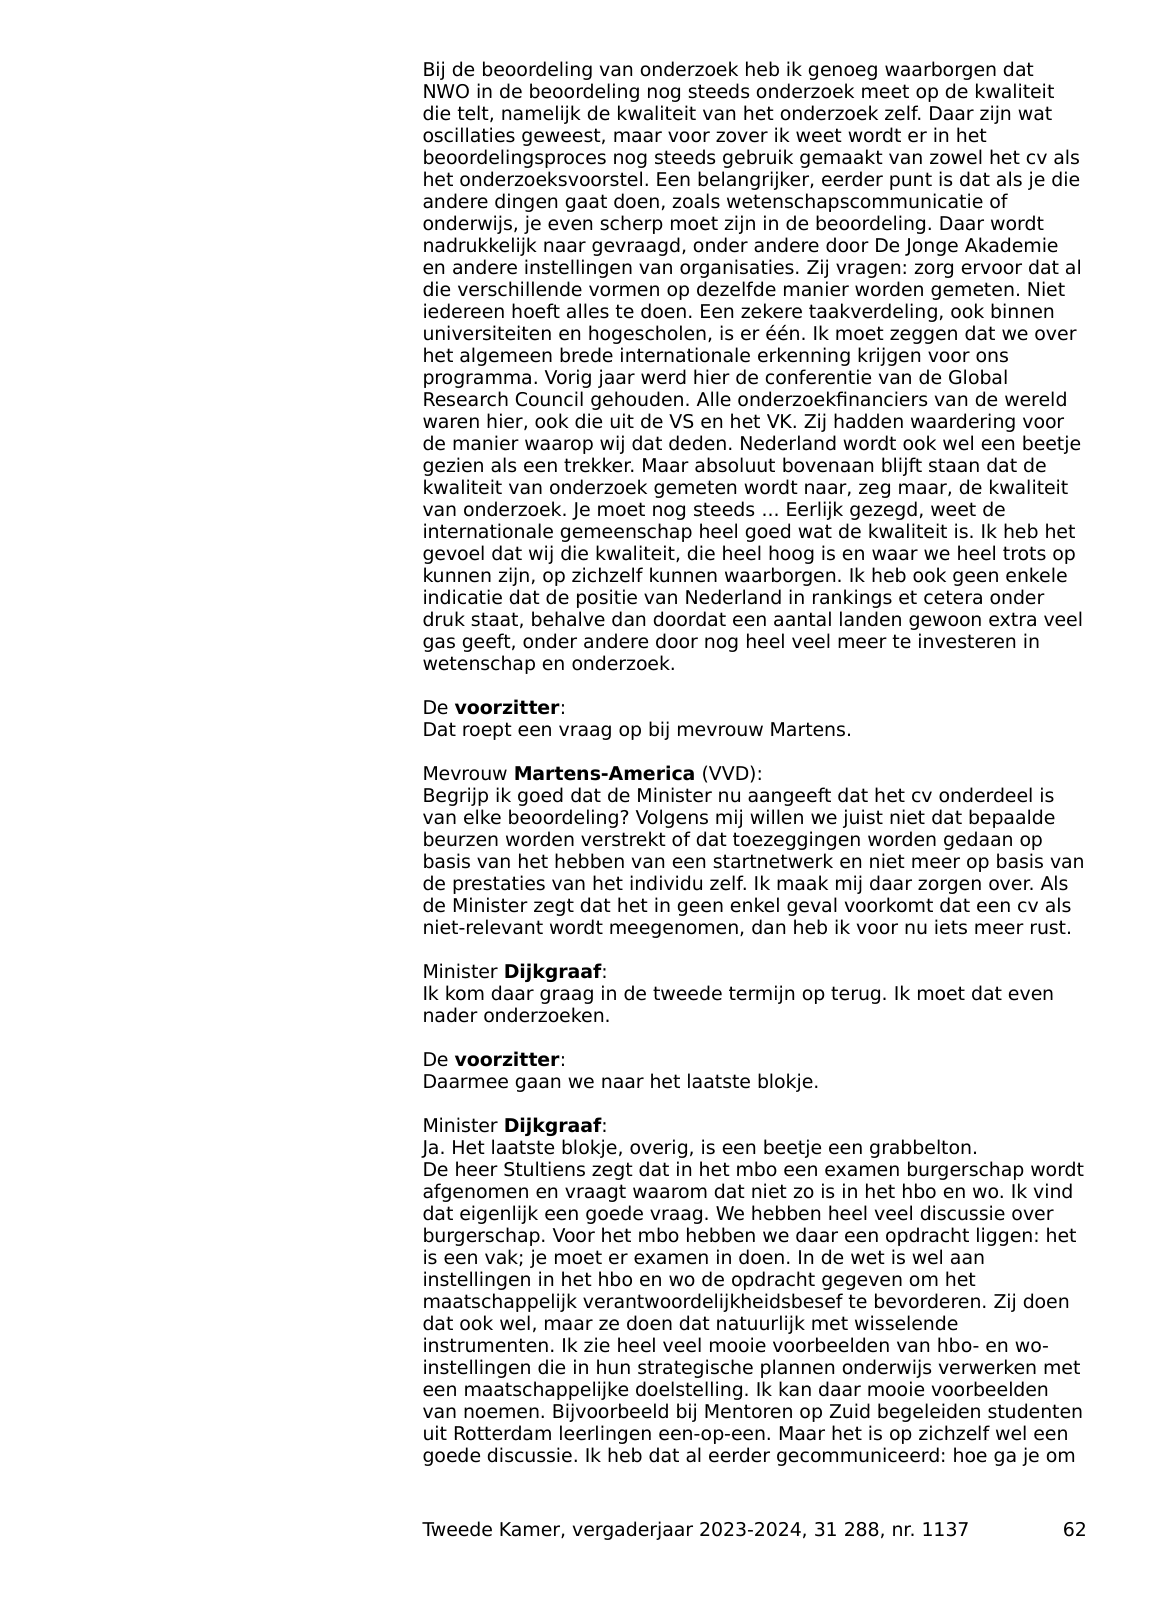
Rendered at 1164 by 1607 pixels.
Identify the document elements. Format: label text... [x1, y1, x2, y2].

text Minister Dijkgraaf: [422, 961, 1087, 983]
text Ja. Het laatste blokje, overig, is een beetje een grabbelton. [422, 1137, 1087, 1159]
text Minister Dijkgraaf: [422, 1115, 1087, 1137]
text Bij de beoordeling van onderzoek heb ik genoeg waarborgen dat NWO in de beoordeling nog steeds onderzoek meet op de kwaliteit die telt, namelijk de kwaliteit van het onderzoek zelf. Daar zijn wat oscillaties geweest, maar voor zover ik weet wordt er in het beoordelingsproces nog steeds gebruik gemaakt van zowel het cv als het onderzoeksvoorstel. Een belangrijker, eerder punt is dat als je die andere dingen gaat doen, zoals wetenschapscommunicatie of onderwijs, je even scherp moet zijn in de beoordeling. Daar wordt nadrukkelijk naar gevraagd, onder andere door De Jonge Akademie en andere instellingen van organisaties. Zij vragen: zorg ervoor dat al die verschillende vormen op dezelfde manier worden gemeten. Niet iedereen hoeft alles te doen. Een zekere taakverdeling, ook binnen universiteiten en hogescholen, is er één. Ik moet zeggen dat we over het algemeen brede internationale erkenning krijgen voor ons programma. Vorig jaar werd hier de conferentie van de Global Research Council gehouden. Alle onderzoekfinanciers van de wereld waren hier, ook die uit de VS en het VK. Zij hadden waardering voor de manier waarop wij dat deden. Nederland wordt ook wel een beetje gezien als een trekker. Maar absoluut bovenaan blijft staan dat de kwaliteit van onderzoek gemeten wordt naar, zeg maar, de kwaliteit van onderzoek. Je moet nog steeds ... Eerlijk gezegd, weet de internationale gemeenschap heel goed wat de kwaliteit is. Ik heb het gevoel dat wij die kwaliteit, die heel hoog is en waar we heel trots op kunnen zijn, op zichzelf kunnen waarborgen. Ik heb ook geen enkele indicatie dat de positie van Nederland in rankings et cetera onder druk staat, behalve dan doordat een aantal landen gewoon extra veel gas geeft, onder andere door nog heel veel meer te investeren in wetenschap en onderzoek. [422, 59, 1087, 674]
text De voorzitter: [422, 697, 1087, 719]
text Dat roept een vraag op bij mevrouw Martens. [422, 719, 1087, 741]
text Daarmee gaan we naar het laatste blokje. [422, 1071, 1087, 1093]
text De voorzitter: [422, 1049, 1087, 1071]
text Begrijp ik goed dat de Minister nu aangeeft dat het cv onderdeel is van elke beoordeling? Volgens mij willen we juist niet dat bepaalde beurzen worden verstrekt of dat toezeggingen worden gedaan op basis van het hebben van een startnetwerk en niet meer op basis van de prestaties van het individu zelf. Ik maak mij daar zorgen over. Als de Minister zegt dat het in geen enkel geval voorkomt dat een cv als niet-relevant wordt meegenomen, dan heb ik voor nu iets meer rust. [422, 785, 1087, 939]
text Ik kom daar graag in de tweede termijn op terug. Ik moet dat even nader onderzoeken. [422, 983, 1087, 1027]
text Mevrouw Martens-America (VVD): [422, 763, 1087, 785]
text De heer Stultiens zegt dat in het mbo een examen burgerschap wordt afgenomen en vraagt waarom dat niet zo is in het hbo en wo. Ik vind dat eigenlijk een goede vraag. We hebben heel veel discussie over burgerschap. Voor het mbo hebben we daar een opdracht liggen: het is een vak; je moet er examen in doen. In de wet is wel aan instellingen in het hbo en wo de opdracht gegeven om het maatschappelijk verantwoordelijkheidsbesef te bevorderen. Zij doen dat ook wel, maar ze doen dat natuurlijk met wisselende instrumenten. Ik zie heel veel mooie voorbeelden van hbo- en wo-instellingen die in hun strategische plannen onderwijs verwerken met een maatschappelijke doelstelling. Ik kan daar mooie voorbeelden van noemen. Bijvoorbeeld bij Mentoren op Zuid begeleiden studenten uit Rotterdam leerlingen een-op-een. Maar het is op zichzelf wel een goede discussie. Ik heb dat al eerder gecommuniceerd: hoe ga je om [422, 1159, 1087, 1467]
